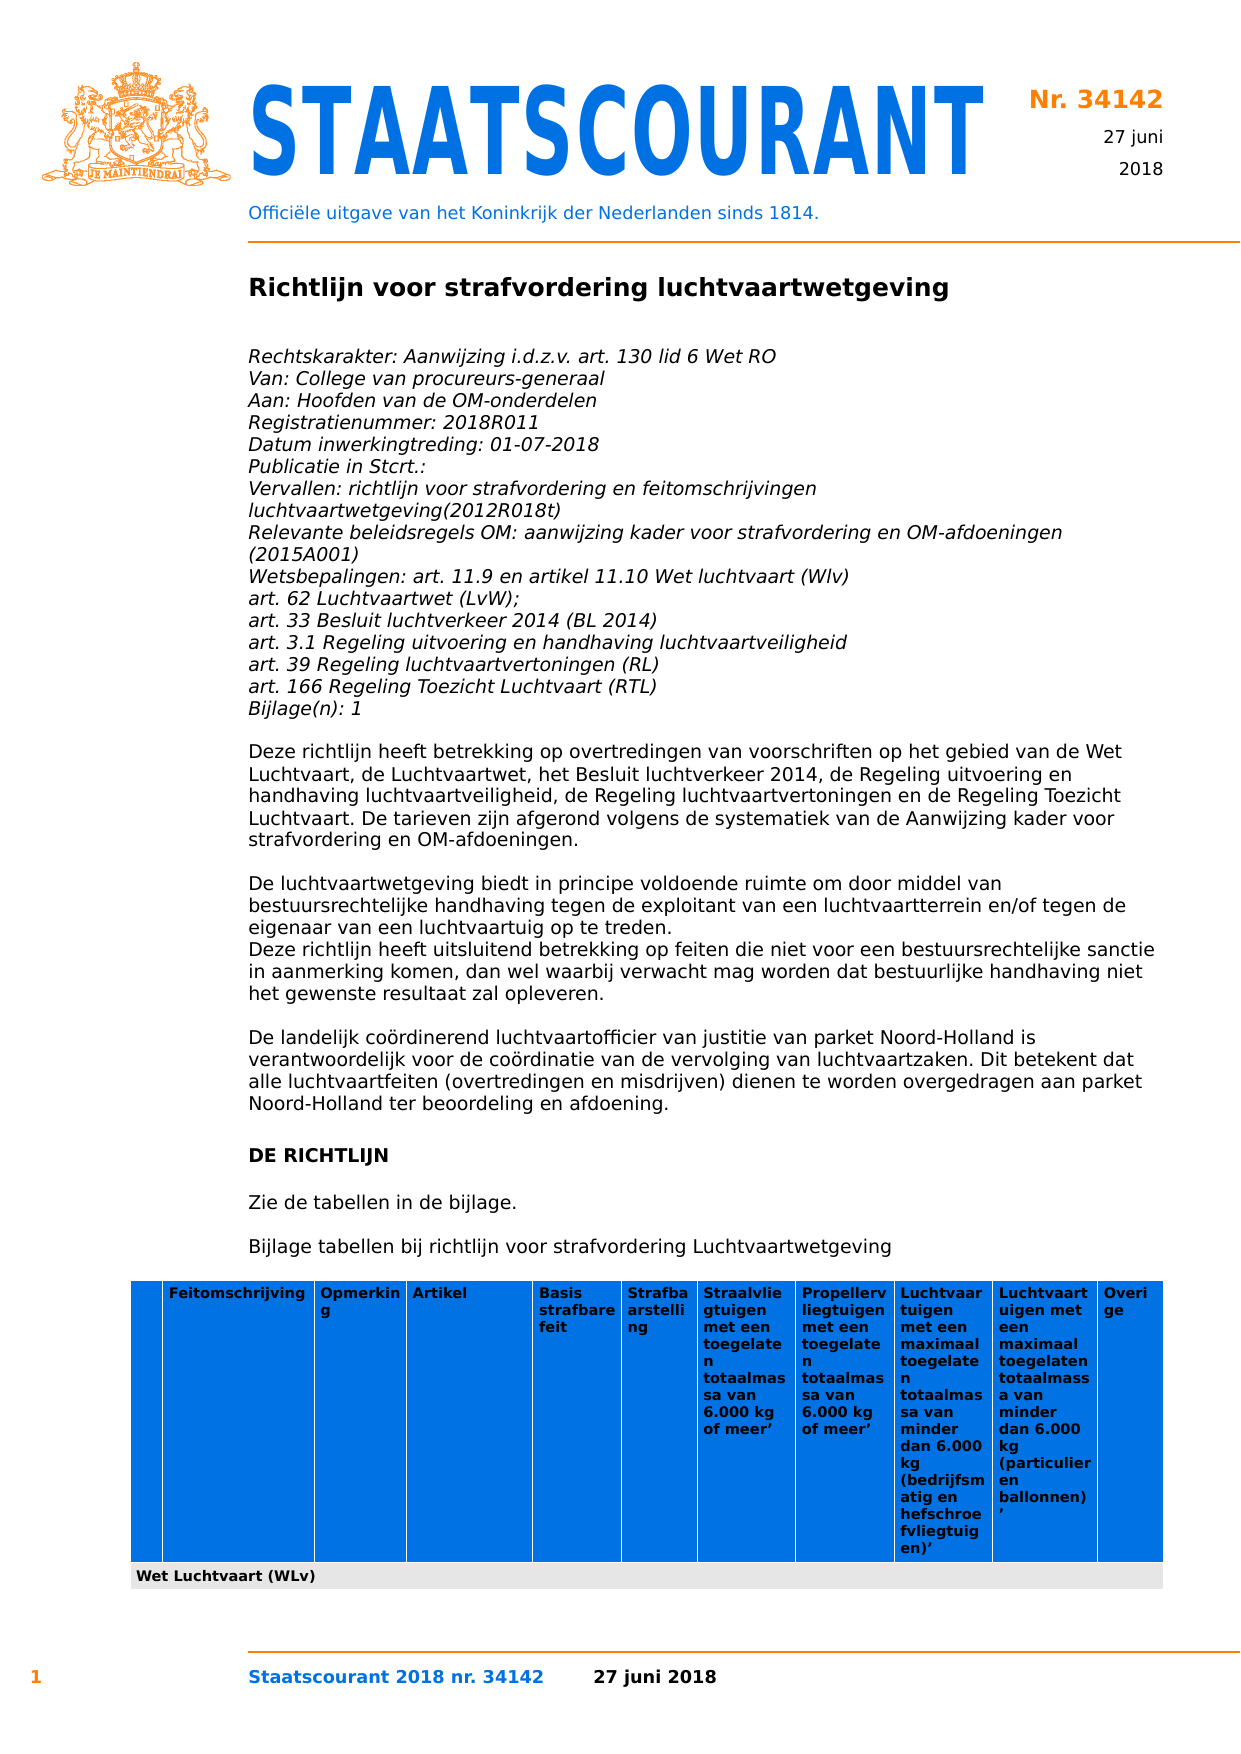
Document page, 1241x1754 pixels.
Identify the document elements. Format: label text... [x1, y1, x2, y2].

text Registratienummer: 2018R011 [248, 412, 1163, 434]
subtitle Richtlijn voor strafvordering luchtvaartwetgeving [248, 273, 1163, 302]
text Rechtskarakter: Aanwijzing i.d.z.v. art. 130 lid 6 Wet RO [248, 346, 1163, 368]
text Deze richtlijn heeft uitsluitend betrekking op feiten die niet voor een bestuursrechtelijke sanctie in aanmerking komen, dan wel waarbij verwacht mag worden dat bestuurlijke handhaving niet het gewenste resultaat zal opleveren. [248, 939, 1163, 1005]
table_header Overige [1098, 1281, 1163, 1562]
table_header Nr. 34142 [998, 62, 1240, 121]
text De luchtvaartwetgeving biedt in principe voldoende ruimte om door middel van bestuursrechtelijke handhaving tegen de exploitant van een luchtvaartterrein en/of tegen de eigenaar van een luchtvaartuig op te treden. [248, 873, 1163, 939]
table_header Luchtvaartuigen met een maximaal toegelaten totaalmassa van minder dan 6.000 kg (particulier en ballonnen)’ [993, 1281, 1097, 1562]
table_header Luchtvaartuigen met een maximaal toegelaten totaalmassa van minder dan 6.000 kg (bedrijfsmatig en hefschroefvliegtuigen)’ [895, 1281, 992, 1562]
text art. 39 Regeling luchtvaartvertoningen (RL) [248, 654, 1163, 676]
text Bijlage(n): 1 [248, 698, 1163, 719]
picture [41, 62, 231, 186]
subtitle DE RICHTLIJN [248, 1145, 1163, 1167]
text luchtvaartwetgeving(2012R018t) [248, 500, 1163, 522]
table_header Straalvliegtuigen met een toegelaten totaalmassa van 6.000 kg of meer’ [698, 1281, 795, 1562]
table_header Feitomschrijving [163, 1281, 314, 1562]
table_header Artikel [407, 1281, 532, 1562]
table_cell Officiële uitgave van het Koninkrijk der Nederlanden sinds 1814. [248, 203, 1240, 241]
text Relevante beleidsregels OM: aanwijzing kader voor strafvordering en OM-afdoeningen (2015A001) [248, 522, 1163, 566]
text Van: College van procureurs-generaal [248, 368, 1163, 390]
text Zie de tabellen in de bijlage. [248, 1192, 1163, 1214]
table_header Basis strafbare feit [533, 1281, 621, 1562]
table_cell 27 juni [998, 121, 1240, 153]
table_header Strafbaarstelling [622, 1281, 697, 1562]
text art. 62 Luchtvaartwet (LvW); [248, 588, 1163, 610]
table_header Opmerking [315, 1281, 406, 1562]
text art. 166 Regeling Toezicht Luchtvaart (RTL) [248, 676, 1163, 698]
text Publicatie in Stcrt.: [248, 456, 1163, 478]
text Vervallen: richtlijn voor strafvordering en feitomschrijvingen [248, 478, 1163, 500]
table_header [25, 62, 248, 241]
text art. 33 Besluit luchtverkeer 2014 (BL 2014) [248, 610, 1163, 632]
text Datum inwerkingtreding: 01-07-2018 [248, 434, 1163, 456]
text Aan: Hoofden van de OM-onderdelen [248, 390, 1163, 412]
table_cell 2018 [998, 153, 1240, 203]
table_header Propellervliegtuigen met een toegelaten totaalmassa van 6.000 kg of meer’ [796, 1281, 894, 1562]
text De landelijk coördinerend luchtvaartofficier van justitie van parket Noord-Holland is verantwoordelijk voor de coördinatie van de vervolging van luchtvaartzaken. Dit betekent dat alle luchtvaartfeiten (overtredingen en misdrijven) dienen te worden overgedragen aan parket Noord-Holland ter beoordeling en afdoening. [248, 1027, 1163, 1115]
table_cell Wet Luchtvaart (WLv) [131, 1563, 1163, 1589]
text Wetsbepalingen: art. 11.9 en artikel 11.10 Wet luchtvaart (Wlv) [248, 566, 1163, 588]
text Deze richtlijn heeft betrekking op overtredingen van voorschriften op het gebied van de Wet Luchtvaart, de Luchtvaartwet, het Besluit luchtverkeer 2014, de Regeling uitvoering en handhaving luchtvaartveiligheid, de Regeling luchtvaartvertoningen en de Regeling Toezicht Luchtvaart. De tarieven zijn afgerond volgens de systematiek van de Aanwijzing kader voor strafvordering en OM-afdoeningen. [248, 741, 1163, 851]
table_header [131, 1281, 162, 1562]
text art. 3.1 Regeling uitvoering en handhaving luchtvaartveiligheid [248, 632, 1163, 654]
text Bijlage tabellen bij richtlijn voor strafvordering Luchtvaartwetgeving [248, 1236, 1163, 1258]
table_header STAATSCOURANT [248, 62, 998, 203]
